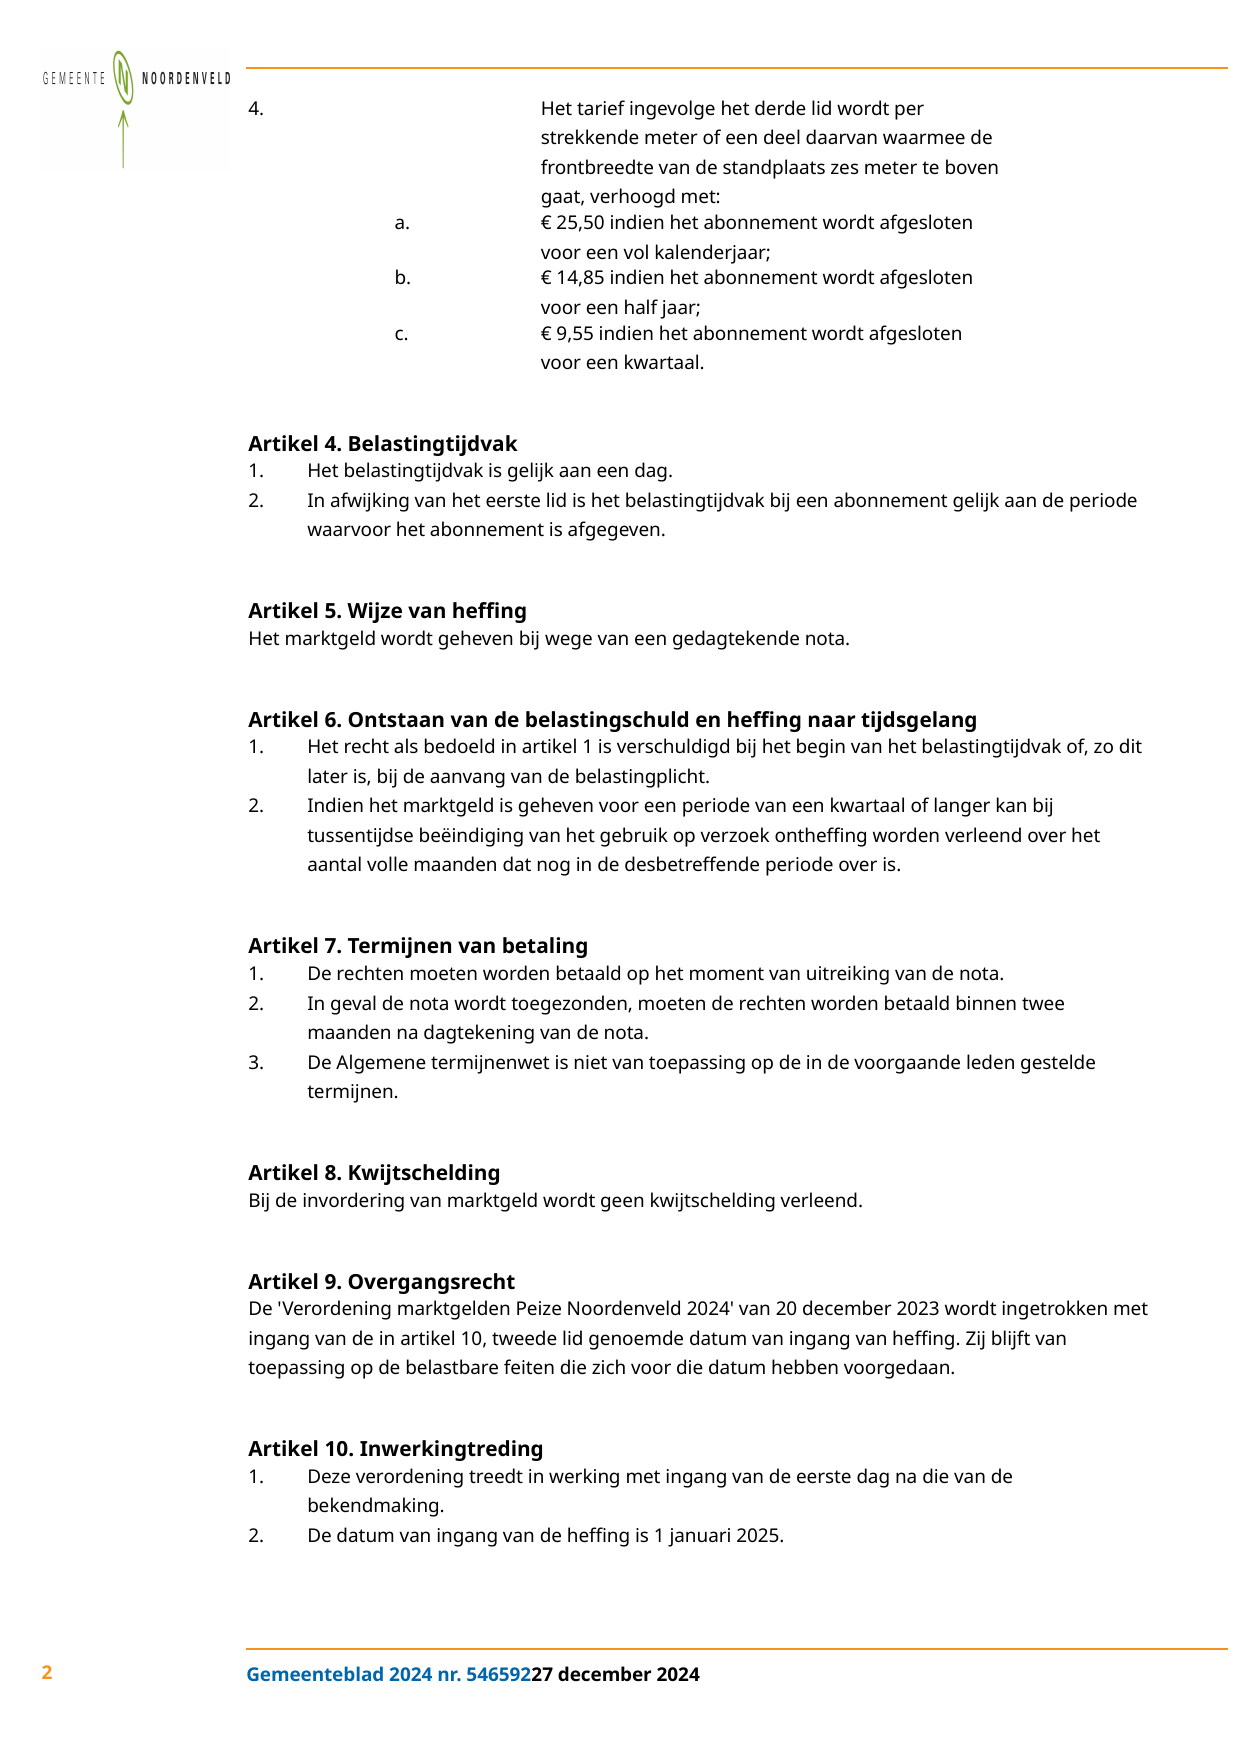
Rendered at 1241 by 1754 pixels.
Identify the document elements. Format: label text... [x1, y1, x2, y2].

table_cell c. [394, 320, 541, 375]
list Deze verordening treedt in werking met ingang van de eerste dag na die van de bekendmaking. [248, 1463, 1152, 1518]
list In geval de nota wordt toegezonden, moeten de rechten worden betaald binnen twee maanden na dagtekening van de nota. [248, 990, 1152, 1045]
text De 'Verordening marktgelden Peize Noordenveld 2024' van 20 december 2023 wordt ingetrokken met ingang van de in artikel 10, tweede lid genoemde datum van ingang van heffing. Zij blijft van toepassing op de belastbare feiten die zich voor die datum hebben voorgedaan. [248, 1295, 1152, 1380]
table_cell [248, 209, 394, 264]
list De rechten moeten worden betaald op het moment van uitreiking van de nota. [248, 960, 1152, 986]
text Artikel 6. Ontstaan van de belastingschuld en heffing naar tijdsgelang [248, 705, 1152, 733]
table_cell [1005, 265, 1152, 320]
table_cell [248, 265, 394, 320]
text Artikel 9. Overgangsrecht [248, 1267, 1152, 1295]
table_cell € 9,55 indien het abonnement wordt afgesloten voor een kwartaal. [541, 320, 1005, 375]
text Artikel 8. Kwijtschelding [248, 1158, 1152, 1187]
text Artikel 10. Inwerkingtreding [248, 1434, 1152, 1463]
table_cell [394, 95, 541, 209]
table_cell [1005, 320, 1152, 375]
table_cell b. [394, 265, 541, 320]
table_cell a. [394, 209, 541, 264]
text Artikel 4. Belastingtijdvak [248, 429, 1152, 457]
text Artikel 7. Termijnen van betaling [248, 932, 1152, 960]
table_cell [1005, 209, 1152, 264]
table_cell [1005, 95, 1152, 209]
table_cell Het tarief ingevolge het derde lid wordt per strekkende meter of een deel daarvan waarmee de frontbreedte van de standplaats zes meter te boven gaat, verhoogd met: [541, 95, 1005, 209]
list Indien het marktgeld is geheven voor een periode van een kwartaal of langer kan bij tussentijdse beëindiging van het gebruik op verzoek ontheffing worden verleend over het aantal volle maanden dat nog in de desbetreffende periode over is. [248, 792, 1152, 877]
list Het belastingtijdvak is gelijk aan een dag. [248, 457, 1152, 483]
text Bij de invordering van marktgeld wordt geen kwijtschelding verleend. [248, 1187, 1152, 1213]
table_cell 4. [248, 95, 394, 209]
list De datum van ingang van de heffing is 1 januari 2025. [248, 1522, 1152, 1548]
list De Algemene termijnenwet is niet van toepassing op de in de voorgaande leden gestelde termijnen. [248, 1049, 1152, 1104]
picture [41, 47, 231, 172]
text Het marktgeld wordt geheven bij wege van een gedagtekende nota. [248, 625, 1152, 651]
table_cell [248, 320, 394, 375]
list In afwijking van het eerste lid is het belastingtijdvak bij een abonnement gelijk aan de periode waarvoor het abonnement is afgegeven. [248, 487, 1152, 542]
table_cell € 14,85 indien het abonnement wordt afgesloten voor een half jaar; [541, 265, 1005, 320]
list Het recht als bedoeld in artikel 1 is verschuldigd bij het begin van het belastingtijdvak of, zo dit later is, bij de aanvang van de belastingplicht. [248, 733, 1152, 789]
table_cell € 25,50 indien het abonnement wordt afgesloten voor een vol kalenderjaar; [541, 209, 1005, 264]
text Artikel 5. Wijze van heffing [248, 596, 1152, 625]
